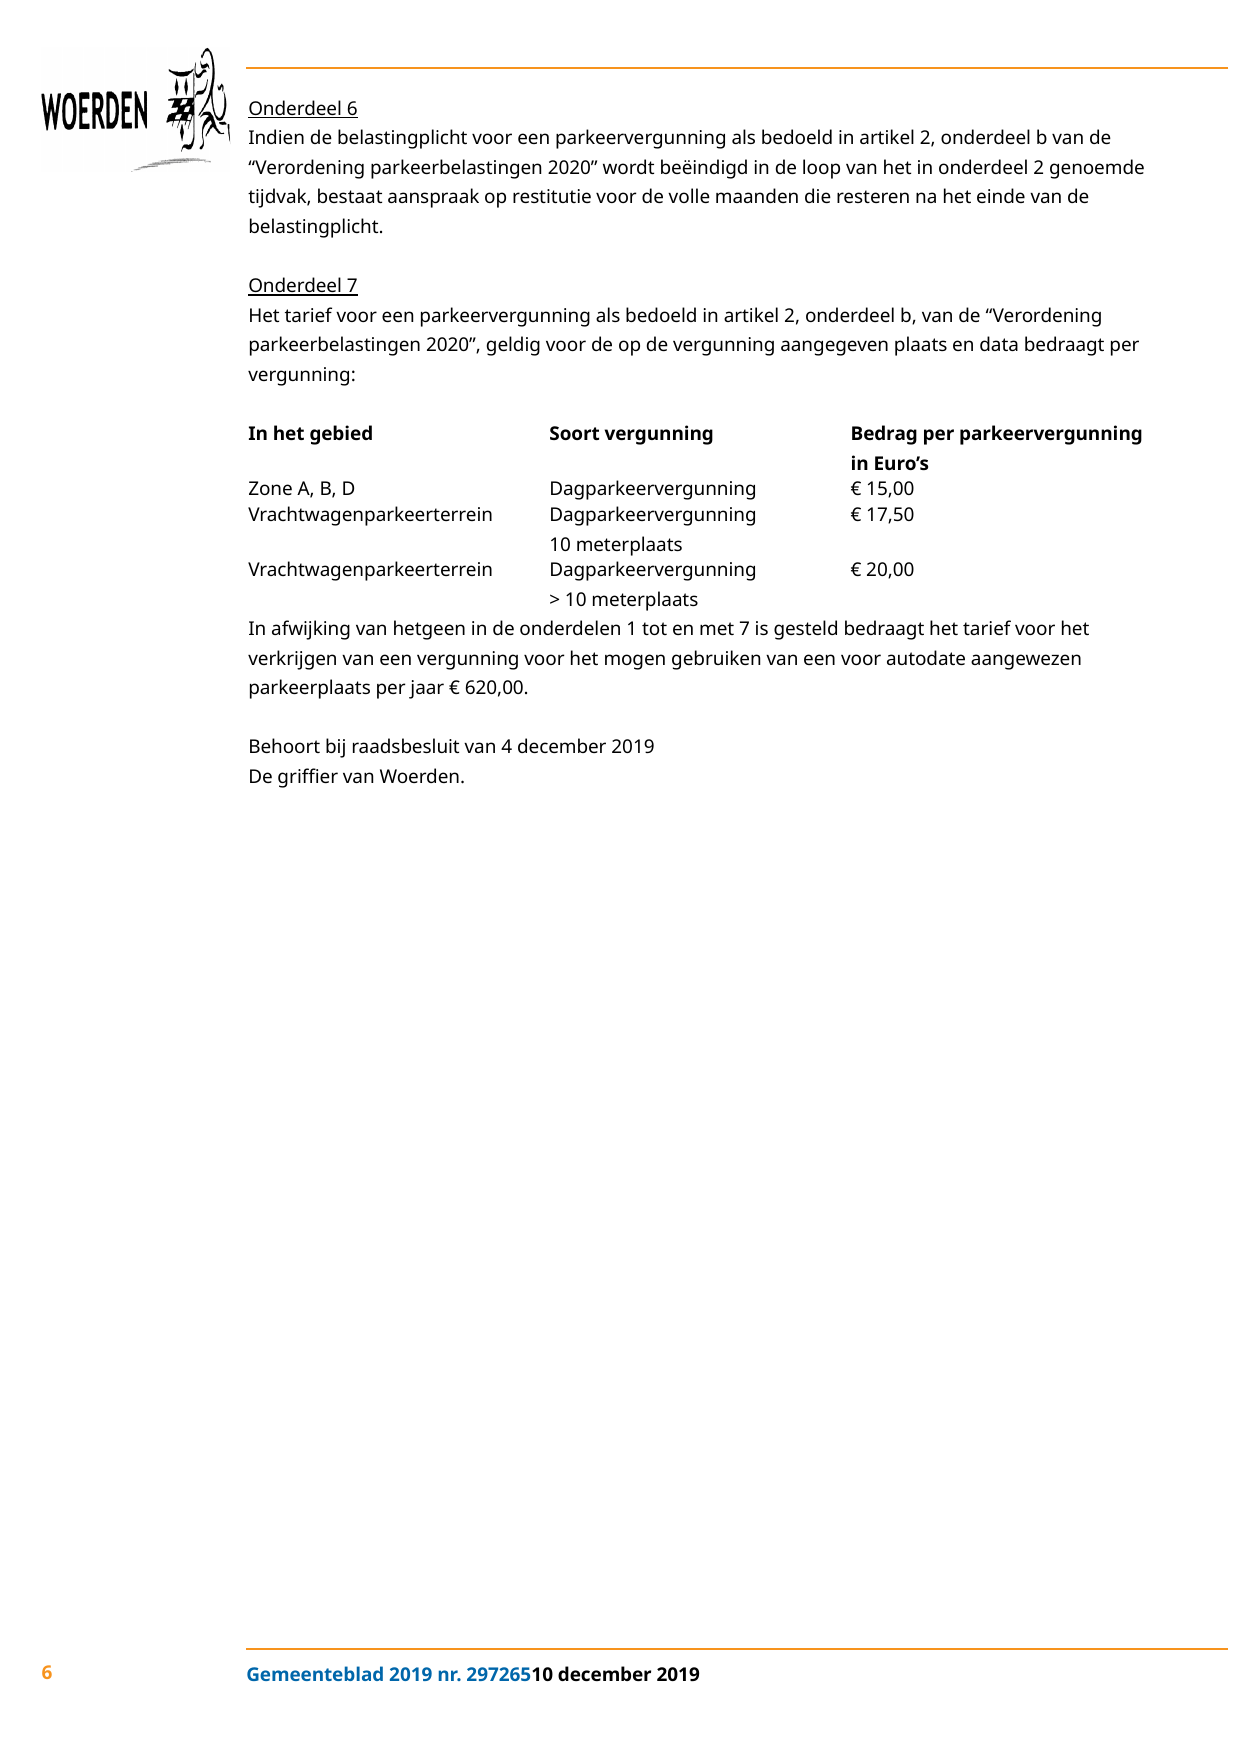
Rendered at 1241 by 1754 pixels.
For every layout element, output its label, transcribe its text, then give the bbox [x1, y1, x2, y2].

picture [41, 47, 231, 172]
table_cell Vrachtwagenparkeerterrein [248, 501, 549, 557]
text Behoort bij raadsbesluit van 4 december 2019 [248, 733, 1152, 759]
table_header Soort vergunning [549, 420, 850, 476]
text In afwijking van hetgeen in de onderdelen 1 tot en met 7 is gesteld bedraagt het tarief voor het verkrijgen van een vergunning voor het mogen gebruiken van een voor autodate aangewezen parkeerplaats per jaar € 620,00. [248, 615, 1152, 700]
table_cell Zone A, B, D [248, 476, 549, 501]
text Het tarief voor een parkeervergunning als bedoeld in artikel 2, onderdeel b, van de “Verordening parkeerbelastingen 2020”, geldig voor de op de vergunning aangegeven plaats en data bedraagt per vergunning: [248, 302, 1152, 387]
table_cell Vrachtwagenparkeerterrein [248, 557, 549, 612]
text De griffier van Woerden. [248, 763, 1152, 789]
table_cell Dagparkeervergunning > 10 meterplaats [549, 557, 850, 612]
table_cell € 17,50 [850, 501, 1152, 557]
table_header Bedrag per parkeervergunning in Euro’s [850, 420, 1152, 476]
table_cell Dagparkeervergunning 10 meterplaats [549, 501, 850, 557]
table_cell € 20,00 [850, 557, 1152, 612]
table_header In het gebied [248, 420, 549, 476]
text Onderdeel 7 [248, 272, 1152, 298]
text Indien de belastingplicht voor een parkeervergunning als bedoeld in artikel 2, onderdeel b van de “Verordening parkeerbelastingen 2020” wordt beëindigd in de loop van het in onderdeel 2 genoemde tijdvak, bestaat aanspraak op restitutie voor de volle maanden die resteren na het einde van de belastingplicht. [248, 124, 1152, 239]
table_cell € 15,00 [850, 476, 1152, 501]
table_cell Dagparkeervergunning [549, 476, 850, 501]
text Onderdeel 6 [248, 95, 1152, 121]
